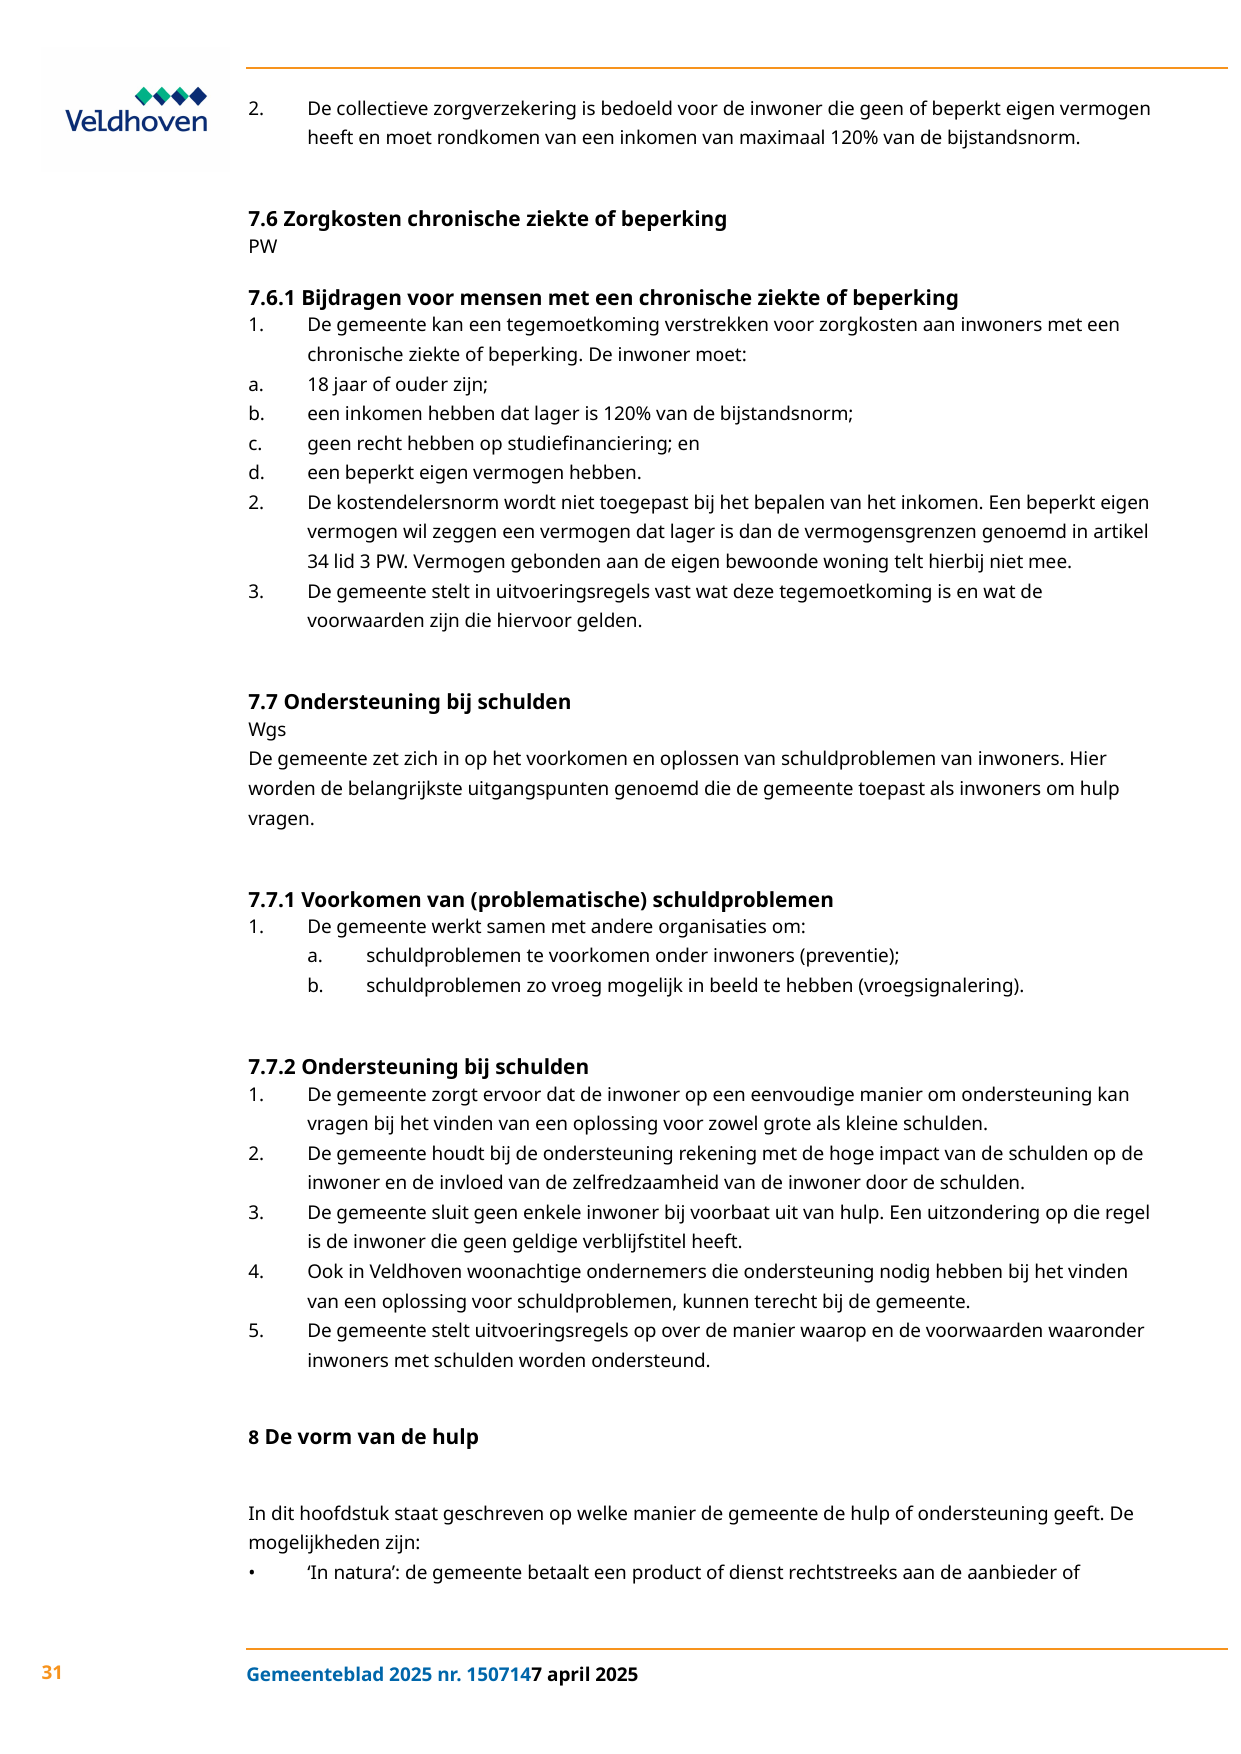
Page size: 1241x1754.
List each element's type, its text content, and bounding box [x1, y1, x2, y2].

list een beperkt eigen vermogen hebben. [248, 459, 1152, 485]
list De collectieve zorgverzekering is bedoeld voor de inwoner die geen of beperkt eigen vermogen heeft en moet rondkomen van een inkomen van maximaal 120% van de bijstandsnorm. [248, 95, 1152, 150]
list Ook in Veldhoven woonachtige ondernemers die ondersteuning nodig hebben bij het vinden van een oplossing voor schuldproblemen, kunnen terecht bij de gemeente. [248, 1258, 1152, 1313]
list 18 jaar of ouder zijn; [248, 371, 1152, 397]
text 7.7.1 Voorkomen van (problematische) schuldproblemen [248, 885, 1152, 913]
text PW [248, 233, 1152, 258]
list een inkomen hebben dat lager is 120% van de bijstandsnorm; [248, 400, 1152, 426]
list schuldproblemen zo vroeg mogelijk in beeld te hebben (vroegsignalering). [307, 972, 1152, 998]
text 7.6 Zorgkosten chronische ziekte of beperking [248, 204, 1152, 233]
list De gemeente werkt samen met andere organisaties om: [248, 913, 1152, 939]
list De gemeente kan een tegemoetkoming verstrekken voor zorgkosten aan inwoners met een chronische ziekte of beperking. De inwoner moet: [248, 312, 1152, 367]
text In dit hoofdstuk staat geschreven op welke manier de gemeente de hulp of ondersteuning geeft. De mogelijkheden zijn: [248, 1500, 1152, 1555]
list De gemeente zorgt ervoor dat de inwoner op een eenvoudige manier om ondersteuning kan vragen bij het vinden van een oplossing voor zowel grote als kleine schulden. [248, 1081, 1152, 1136]
text 8 De vorm van de hulp [248, 1422, 1152, 1451]
list De gemeente houdt bij de ondersteuning rekening met de hoge impact van de schulden op de inwoner en de invloed van de zelfredzaamheid van de inwoner door de schulden. [248, 1140, 1152, 1195]
list De kostendelersnorm wordt niet toegepast bij het bepalen van het inkomen. Een beperkt eigen vermogen wil zeggen een vermogen dat lager is dan de vermogensgrenzen genoemd in artikel 34 lid 3 PW. Vermogen gebonden aan de eigen bewoonde woning telt hierbij niet mee. [248, 489, 1152, 574]
list ‘In natura’: de gemeente betaalt een product of dienst rechtstreeks aan de aanbieder of [248, 1559, 1152, 1585]
picture [41, 47, 231, 172]
text 7.7.2 Ondersteuning bij schulden [248, 1052, 1152, 1081]
text De gemeente zet zich in op het voorkomen en oplossen van schuldproblemen van inwoners. Hier worden de belangrijkste uitgangspunten genoemd die de gemeente toepast als inwoners om hulp vragen. [248, 746, 1152, 830]
list De gemeente stelt in uitvoeringsregels vast wat deze tegemoetkoming is en wat de voorwaarden zijn die hiervoor gelden. [248, 578, 1152, 633]
list De gemeente sluit geen enkele inwoner bij voorbaat uit van hulp. Een uitzondering op die regel is de inwoner die geen geldige verblijfstitel heeft. [248, 1199, 1152, 1254]
list geen recht hebben op studiefinanciering; en [248, 430, 1152, 456]
text 7.7 Ondersteuning bij schulden [248, 687, 1152, 716]
list De gemeente stelt uitvoeringsregels op over de manier waarop en de voorwaarden waaronder inwoners met schulden worden ondersteund. [248, 1317, 1152, 1373]
text Wgs [248, 716, 1152, 742]
list schuldproblemen te voorkomen onder inwoners (preventie); [307, 943, 1152, 968]
text 7.6.1 Bijdragen voor mensen met een chronische ziekte of beperking [248, 283, 1152, 312]
